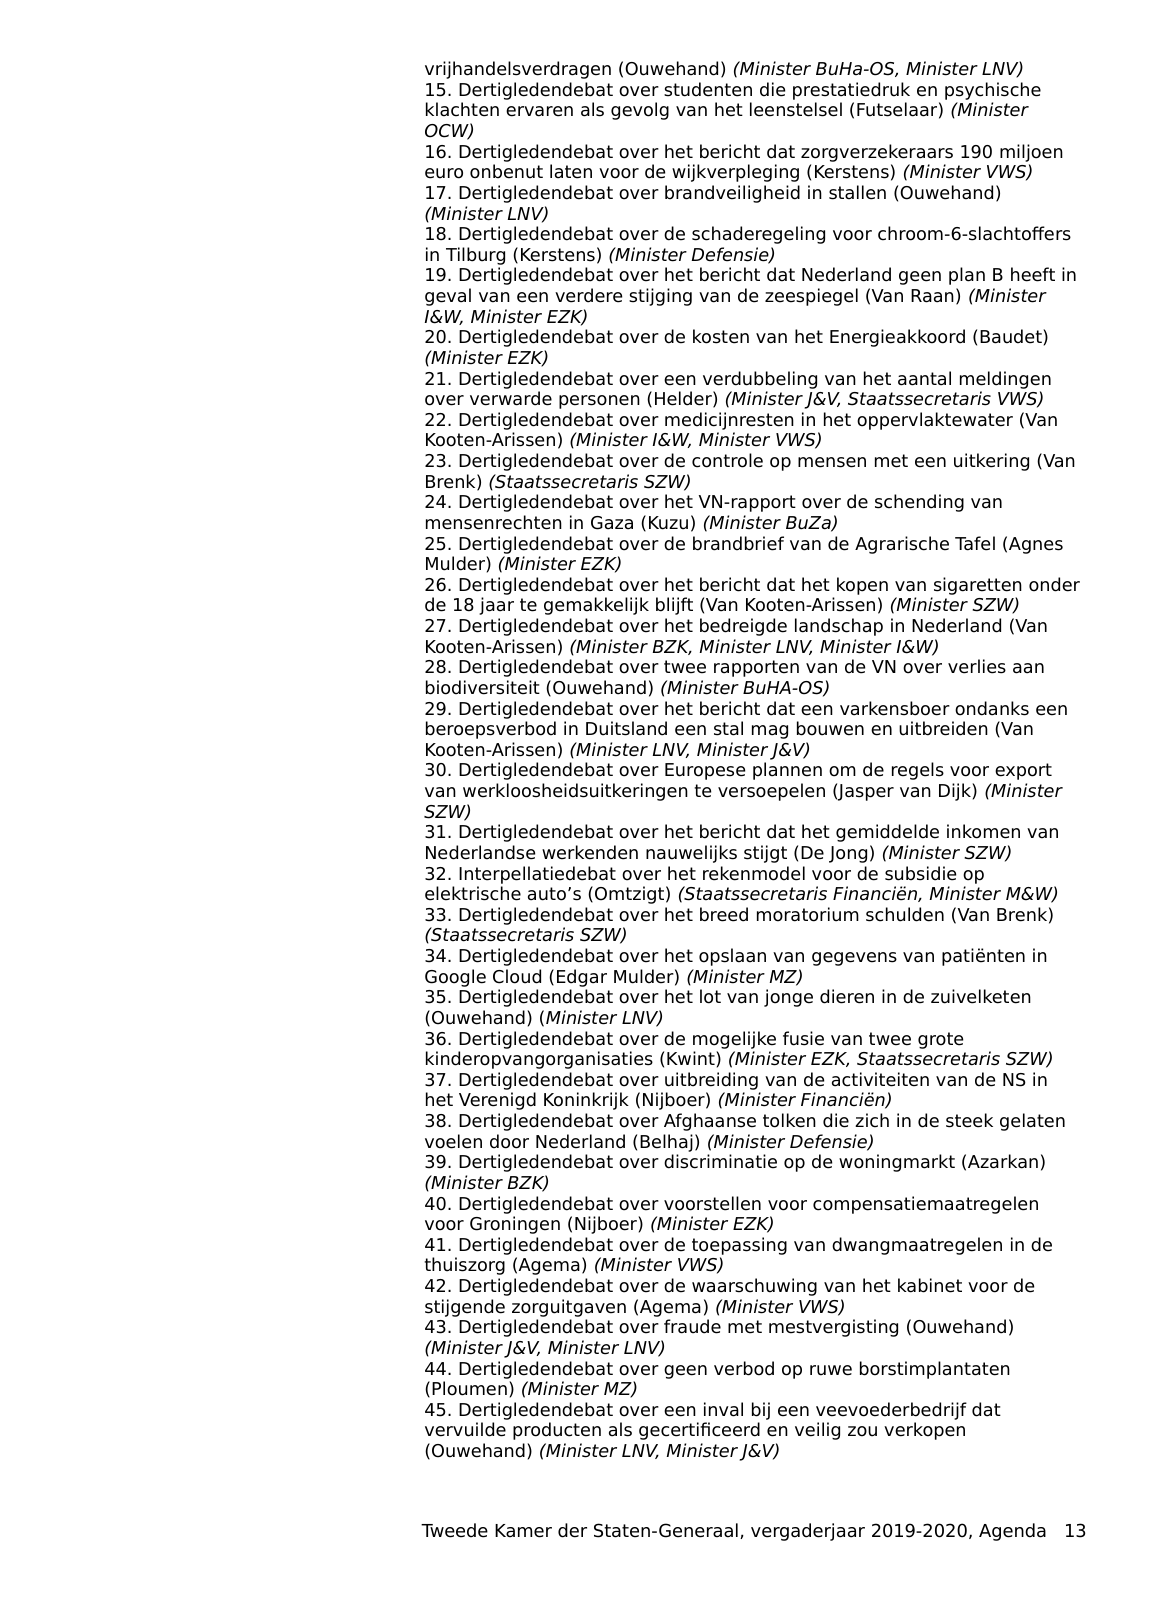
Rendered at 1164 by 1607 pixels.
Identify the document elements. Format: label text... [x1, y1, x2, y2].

table_cell [401, 369, 418, 410]
table_cell [401, 1029, 418, 1070]
table_cell [77, 1152, 401, 1193]
table_cell [77, 575, 401, 616]
table_cell 40. Dertigledendebat over voorstellen voor compensatiemaatregelen voor Groningen (Nijboer) (Minister EZK) [418, 1194, 1087, 1235]
table_cell [401, 224, 418, 265]
table_cell [401, 1235, 418, 1276]
table_cell 15. Dertigledendebat over studenten die prestatiedruk en psychische klachten ervaren als gevolg van het leenstelsel (Futselaar) (Minister OCW) [418, 80, 1087, 142]
table_cell [401, 575, 418, 616]
table_cell 41. Dertigledendebat over de toepassing van dwangmaatregelen in de thuiszorg (Agema) (Minister VWS) [418, 1235, 1087, 1276]
table_cell [401, 80, 418, 142]
table_cell [401, 946, 418, 987]
table_cell [401, 1111, 418, 1152]
table_cell [401, 616, 418, 657]
table_cell [77, 224, 401, 265]
table_cell [401, 760, 418, 822]
table_cell [77, 616, 401, 657]
table_cell [77, 1194, 401, 1235]
table_cell [77, 410, 401, 451]
table_cell [77, 864, 401, 905]
table_cell [77, 369, 401, 410]
table_cell 17. Dertigledendebat over brandveiligheid in stallen (Ouwehand) (Minister LNV) [418, 183, 1087, 224]
table_cell [77, 1235, 401, 1276]
table_cell [401, 864, 418, 905]
table_cell [77, 1111, 401, 1152]
table_cell 38. Dertigledendebat over Afghaanse tolken die zich in de steek gelaten voelen door Nederland (Belhaj) (Minister Defensie) [418, 1111, 1087, 1152]
table_cell 37. Dertigledendebat over uitbreiding van de activiteiten van de NS in het Verenigd Koninkrijk (Nijboer) (Minister Financiën) [418, 1070, 1087, 1111]
table_cell 23. Dertigledendebat over de controle op mensen met een uitkering (Van Brenk) (Staatssecretaris SZW) [418, 451, 1087, 492]
table_cell [401, 822, 418, 863]
table_cell [401, 1317, 418, 1358]
table_cell 20. Dertigledendebat over de kosten van het Energieakkoord (Baudet) (Minister EZK) [418, 327, 1087, 368]
table_cell 32. Interpellatiedebat over het rekenmodel voor de subsidie op elektrische auto’s (Omtzigt) (Staatssecretaris Financiën, Minister M&W) [418, 864, 1087, 905]
table_cell [77, 451, 401, 492]
table_cell 16. Dertigledendebat over het bericht dat zorgverzekeraars 190 miljoen euro onbenut laten voor de wijkverpleging (Kerstens) (Minister VWS) [418, 142, 1087, 183]
table_cell 29. Dertigledendebat over het bericht dat een varkensboer ondanks een beroepsverbod in Duitsland een stal mag bouwen en uitbreiden (Van Kooten-Arissen) (Minister LNV, Minister J&V) [418, 699, 1087, 760]
table_cell 36. Dertigledendebat over de mogelijke fusie van twee grote kinderopvangorganisaties (Kwint) (Minister EZK, Staatssecretaris SZW) [418, 1029, 1087, 1070]
table_cell 25. Dertigledendebat over de brandbrief van de Agrarische Tafel (Agnes Mulder) (Minister EZK) [418, 534, 1087, 575]
table_cell [401, 492, 418, 533]
table_cell 30. Dertigledendebat over Europese plannen om de regels voor export van werkloosheidsuitkeringen te versoepelen (Jasper van Dijk) (Minister SZW) [418, 760, 1087, 822]
table_cell [401, 451, 418, 492]
table_cell [77, 1317, 401, 1358]
table_cell [77, 822, 401, 863]
table_cell [77, 59, 401, 80]
table_cell [77, 987, 401, 1028]
table_cell [77, 80, 401, 142]
table_cell [77, 1070, 401, 1111]
table_cell [401, 142, 418, 183]
table_cell [401, 1194, 418, 1235]
table_cell [77, 657, 401, 698]
table_cell [401, 1276, 418, 1317]
table_cell [401, 183, 418, 224]
table_cell [401, 905, 418, 946]
table_cell 22. Dertigledendebat over medicijnresten in het oppervlaktewater (Van Kooten-Arissen) (Minister I&W, Minister VWS) [418, 410, 1087, 451]
table_cell [401, 534, 418, 575]
table_cell 33. Dertigledendebat over het breed moratorium schulden (Van Brenk) (Staatssecretaris SZW) [418, 905, 1087, 946]
table_cell [401, 987, 418, 1028]
table_cell 28. Dertigledendebat over twee rapporten van de VN over verlies aan biodiversiteit (Ouwehand) (Minister BuHA-OS) [418, 657, 1087, 698]
table_cell [401, 410, 418, 451]
table_cell [401, 1359, 418, 1400]
table_cell 21. Dertigledendebat over een verdubbeling van het aantal meldingen over verwarde personen (Helder) (Minister J&V, Staatssecretaris VWS) [418, 369, 1087, 410]
table_cell [77, 1359, 401, 1400]
table_cell 34. Dertigledendebat over het opslaan van gegevens van patiënten in Google Cloud (Edgar Mulder) (Minister MZ) [418, 946, 1087, 987]
table_cell 31. Dertigledendebat over het bericht dat het gemiddelde inkomen van Nederlandse werkenden nauwelijks stijgt (De Jong) (Minister SZW) [418, 822, 1087, 863]
table_cell [401, 265, 418, 327]
table_cell [77, 265, 401, 327]
table_cell 18. Dertigledendebat over de schaderegeling voor chroom-6-slachtoffers in Tilburg (Kerstens) (Minister Defensie) [418, 224, 1087, 265]
table_cell 35. Dertigledendebat over het lot van jonge dieren in de zuivelketen (Ouwehand) (Minister LNV) [418, 987, 1087, 1028]
table_cell [401, 1152, 418, 1193]
table_cell [401, 1070, 418, 1111]
table_cell 43. Dertigledendebat over fraude met mestvergisting (Ouwehand) (Minister J&V, Minister LNV) [418, 1317, 1087, 1358]
table_cell [77, 183, 401, 224]
table_cell [77, 1276, 401, 1317]
table_cell [401, 657, 418, 698]
table_cell [77, 1029, 401, 1070]
table_cell 42. Dertigledendebat over de waarschuwing van het kabinet voor de stijgende zorguitgaven (Agema) (Minister VWS) [418, 1276, 1087, 1317]
table_cell [77, 534, 401, 575]
table_cell 26. Dertigledendebat over het bericht dat het kopen van sigaretten onder de 18 jaar te gemakkelijk blijft (Van Kooten-Arissen) (Minister SZW) [418, 575, 1087, 616]
table_cell [77, 699, 401, 760]
table_cell [401, 1400, 418, 1462]
table_cell [401, 59, 418, 80]
table_cell [401, 699, 418, 760]
table_cell [77, 1400, 401, 1462]
table_cell 24. Dertigledendebat over het VN-rapport over de schending van mensenrechten in Gaza (Kuzu) (Minister BuZa) [418, 492, 1087, 533]
table_cell [401, 327, 418, 368]
table_cell 44. Dertigledendebat over geen verbod op ruwe borstimplantaten (Ploumen) (Minister MZ) [418, 1359, 1087, 1400]
table_cell [77, 760, 401, 822]
table_cell [77, 142, 401, 183]
table_cell [77, 905, 401, 946]
table_cell [77, 492, 401, 533]
table_cell 19. Dertigledendebat over het bericht dat Nederland geen plan B heeft in geval van een verdere stijging van de zeespiegel (Van Raan) (Minister I&W, Minister EZK) [418, 265, 1087, 327]
table_cell 39. Dertigledendebat over discriminatie op de woningmarkt (Azarkan) (Minister BZK) [418, 1152, 1087, 1193]
table_cell [77, 327, 401, 368]
table_cell 45. Dertigledendebat over een inval bij een veevoederbedrijf dat vervuilde producten als gecertificeerd en veilig zou verkopen (Ouwehand) (Minister LNV, Minister J&V) [418, 1400, 1087, 1462]
table_cell [77, 946, 401, 987]
table_cell 27. Dertigledendebat over het bedreigde landschap in Nederland (Van Kooten-Arissen) (Minister BZK, Minister LNV, Minister I&W) [418, 616, 1087, 657]
table_cell vrijhandelsverdragen (Ouwehand) (Minister BuHa-OS, Minister LNV) [418, 59, 1087, 80]
